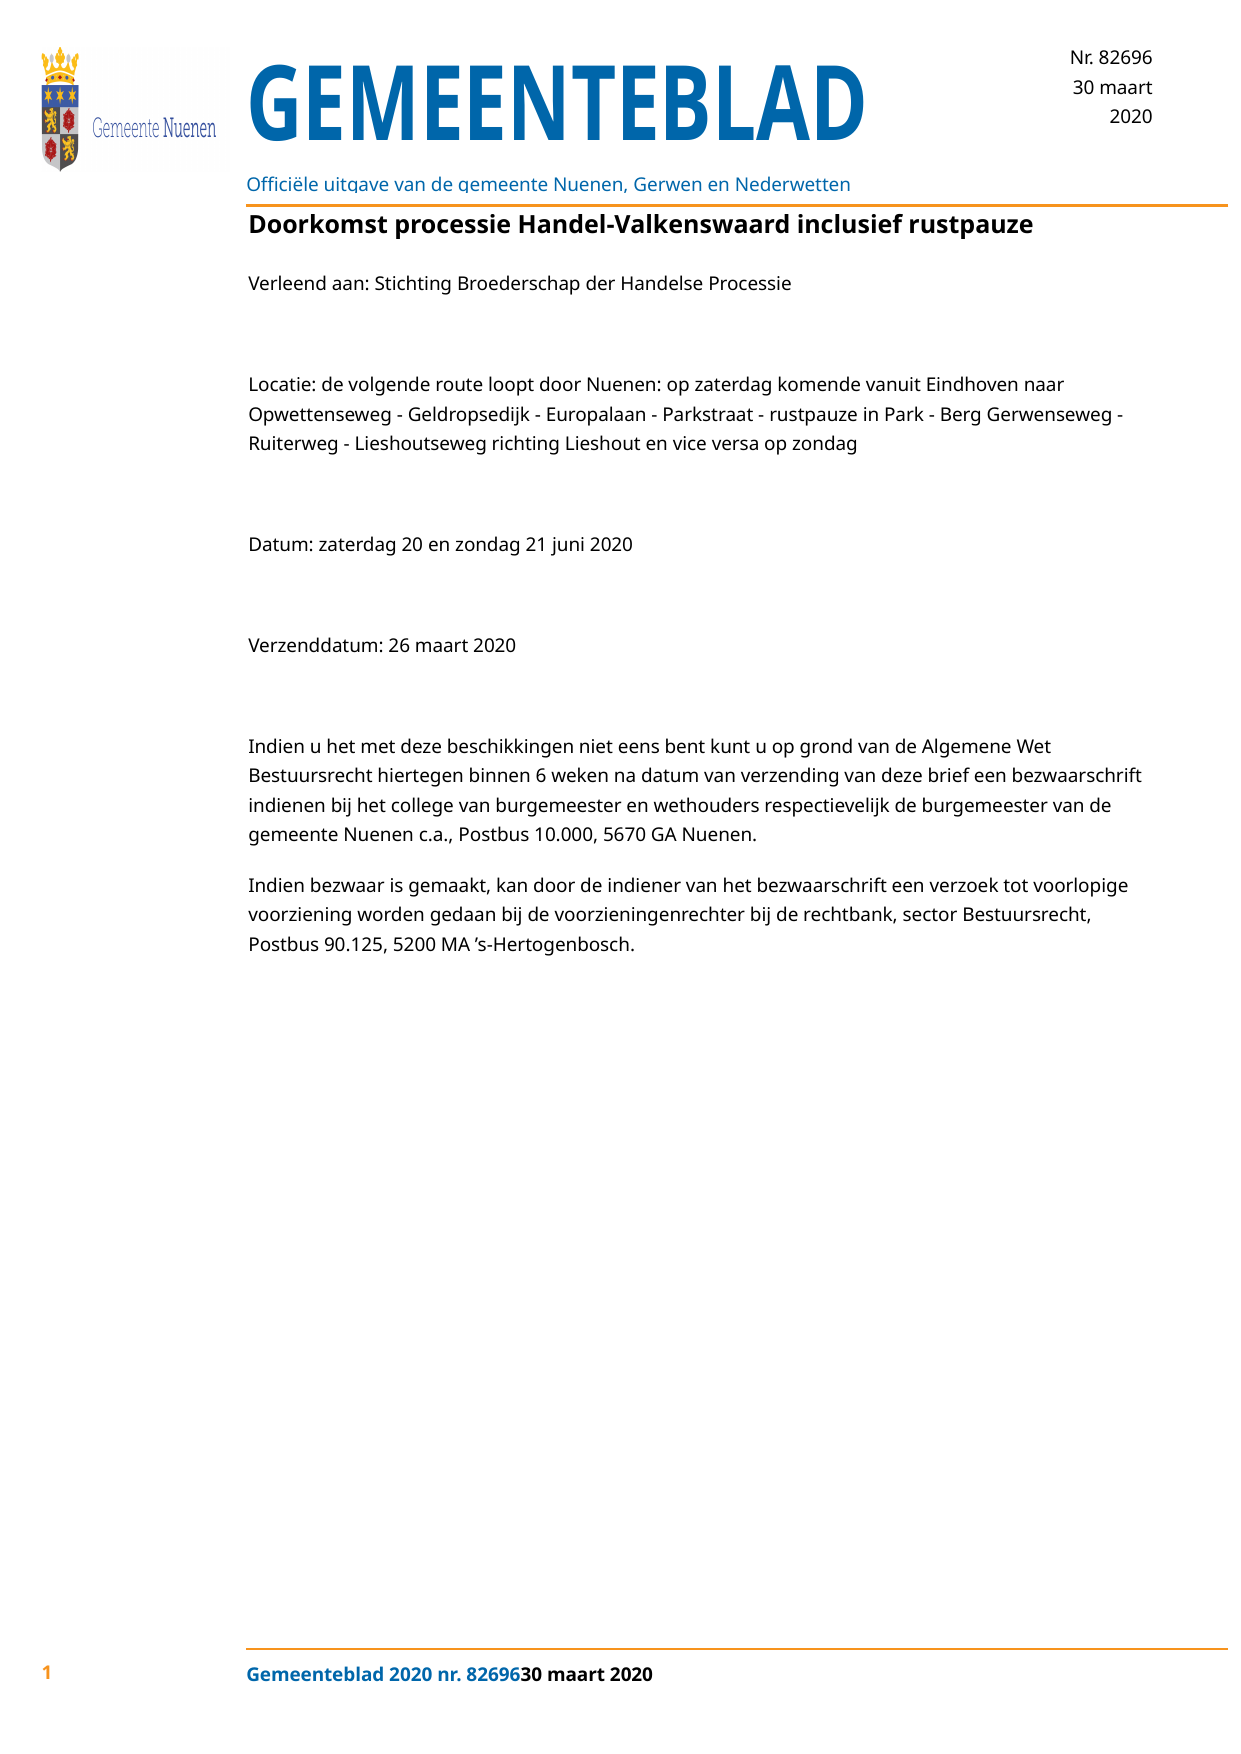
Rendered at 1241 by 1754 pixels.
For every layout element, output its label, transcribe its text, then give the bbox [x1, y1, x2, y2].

text Doorkomst processie Handel-Valkenswaard inclusief rustpauze [248, 207, 1152, 241]
text Locatie: de volgende route loopt door Nuenen: op zaterdag komende vanuit Eindhoven naar Opwettenseweg - Geldropsedijk - Europalaan - Parkstraat - rustpauze in Park - Berg Gerwenseweg - Ruiterweg - Lieshoutseweg richting Lieshout en vice versa op zondag [248, 371, 1152, 456]
text Indien bezwaar is gemaakt, kan door de indiener van het bezwaarschrift een verzoek tot voorlopige voorziening worden gedaan bij de voorzieningenrechter bij de rechtbank, sector Bestuursrecht, Postbus 90.125, 5200 MA ’s-Hertogenbosch. [248, 872, 1152, 957]
text Datum: zaterdag 20 en zondag 21 juni 2020 [248, 531, 1152, 557]
text Indien u het met deze beschikkingen niet eens bent kunt u op grond van de Algemene Wet Bestuursrecht hiertegen binnen 6 weken na datum van verzending van deze brief een bezwaarschrift indienen bij het college van burgemeester en wethouders respectievelijk de burgemeester van de gemeente Nuenen c.a., Postbus 10.000, 5670 GA Nuenen. [248, 733, 1152, 847]
picture [41, 47, 231, 172]
text Verleend aan: Stichting Broederschap der Handelse Processie [248, 270, 1152, 296]
text Verzenddatum: 26 maart 2020 [248, 632, 1152, 658]
